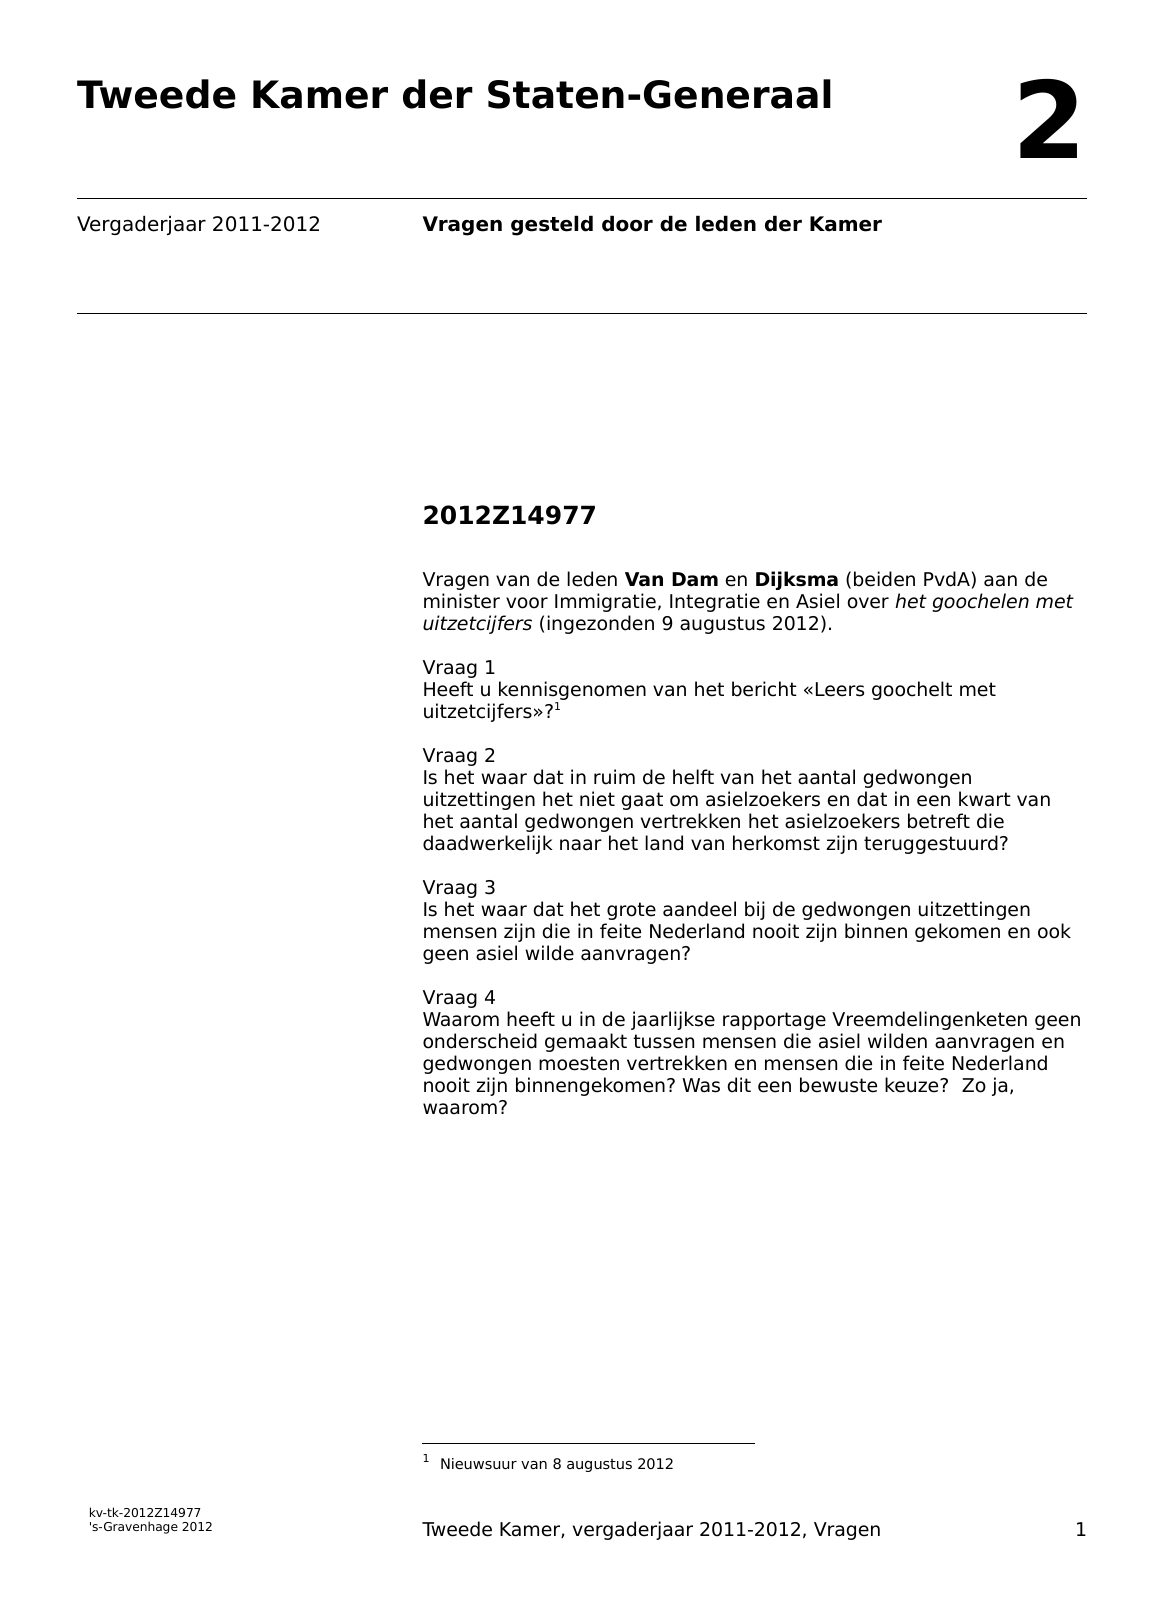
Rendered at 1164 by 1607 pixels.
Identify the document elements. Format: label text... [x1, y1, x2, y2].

text Vraag 2 [422, 745, 1087, 767]
table_cell Vergaderjaar 2011-2012 [77, 199, 422, 313]
text Vraag 1 [422, 657, 1087, 679]
table_cell Vragen gesteld door de leden der Kamer [422, 199, 1087, 313]
table_header Tweede Kamer der Staten-Generaal [77, 59, 886, 198]
table_header 2 [886, 59, 1087, 198]
text 2012Z14977 [422, 501, 1087, 531]
text 's-Gravenhage 2012 [88, 1520, 323, 1534]
text Vraag 4 [422, 987, 1087, 1009]
text Vragen van de leden Van Dam en Dijksma (beiden PvdA) aan de minister voor Immigratie, Integratie en Asiel over het goochelen met uitzetcijfers (ingezonden 9 augustus 2012). [422, 569, 1087, 635]
text Is het waar dat het grote aandeel bij de gedwongen uitzettingen mensen zijn die in feite Nederland nooit zijn binnen gekomen en ook geen asiel wilde aanvragen? [422, 899, 1087, 965]
text Nieuwsuur van 8 augustus 2012 [422, 1452, 1087, 1474]
text kv-tk-2012Z14977 [88, 1506, 323, 1520]
text Is het waar dat in ruim de helft van het aantal gedwongen uitzettingen het niet gaat om asielzoekers en dat in een kwart van het aantal gedwongen vertrekken het asielzoekers betreft die daadwerkelijk naar het land van herkomst zijn teruggestuurd? [422, 767, 1087, 855]
text Heeft u kennisgenomen van het bericht «Leers goochelt met uitzetcijfers»? [422, 679, 1087, 723]
text Vraag 3 [422, 877, 1087, 899]
text Waarom heeft u in de jaarlijkse rapportage Vreemdelingenketen geen onderscheid gemaakt tussen mensen die asiel wilden aanvragen en gedwongen moesten vertrekken en mensen die in feite Nederland nooit zijn binnengekomen? Was dit een bewuste keuze? Zo ja, waarom? [422, 1009, 1087, 1119]
